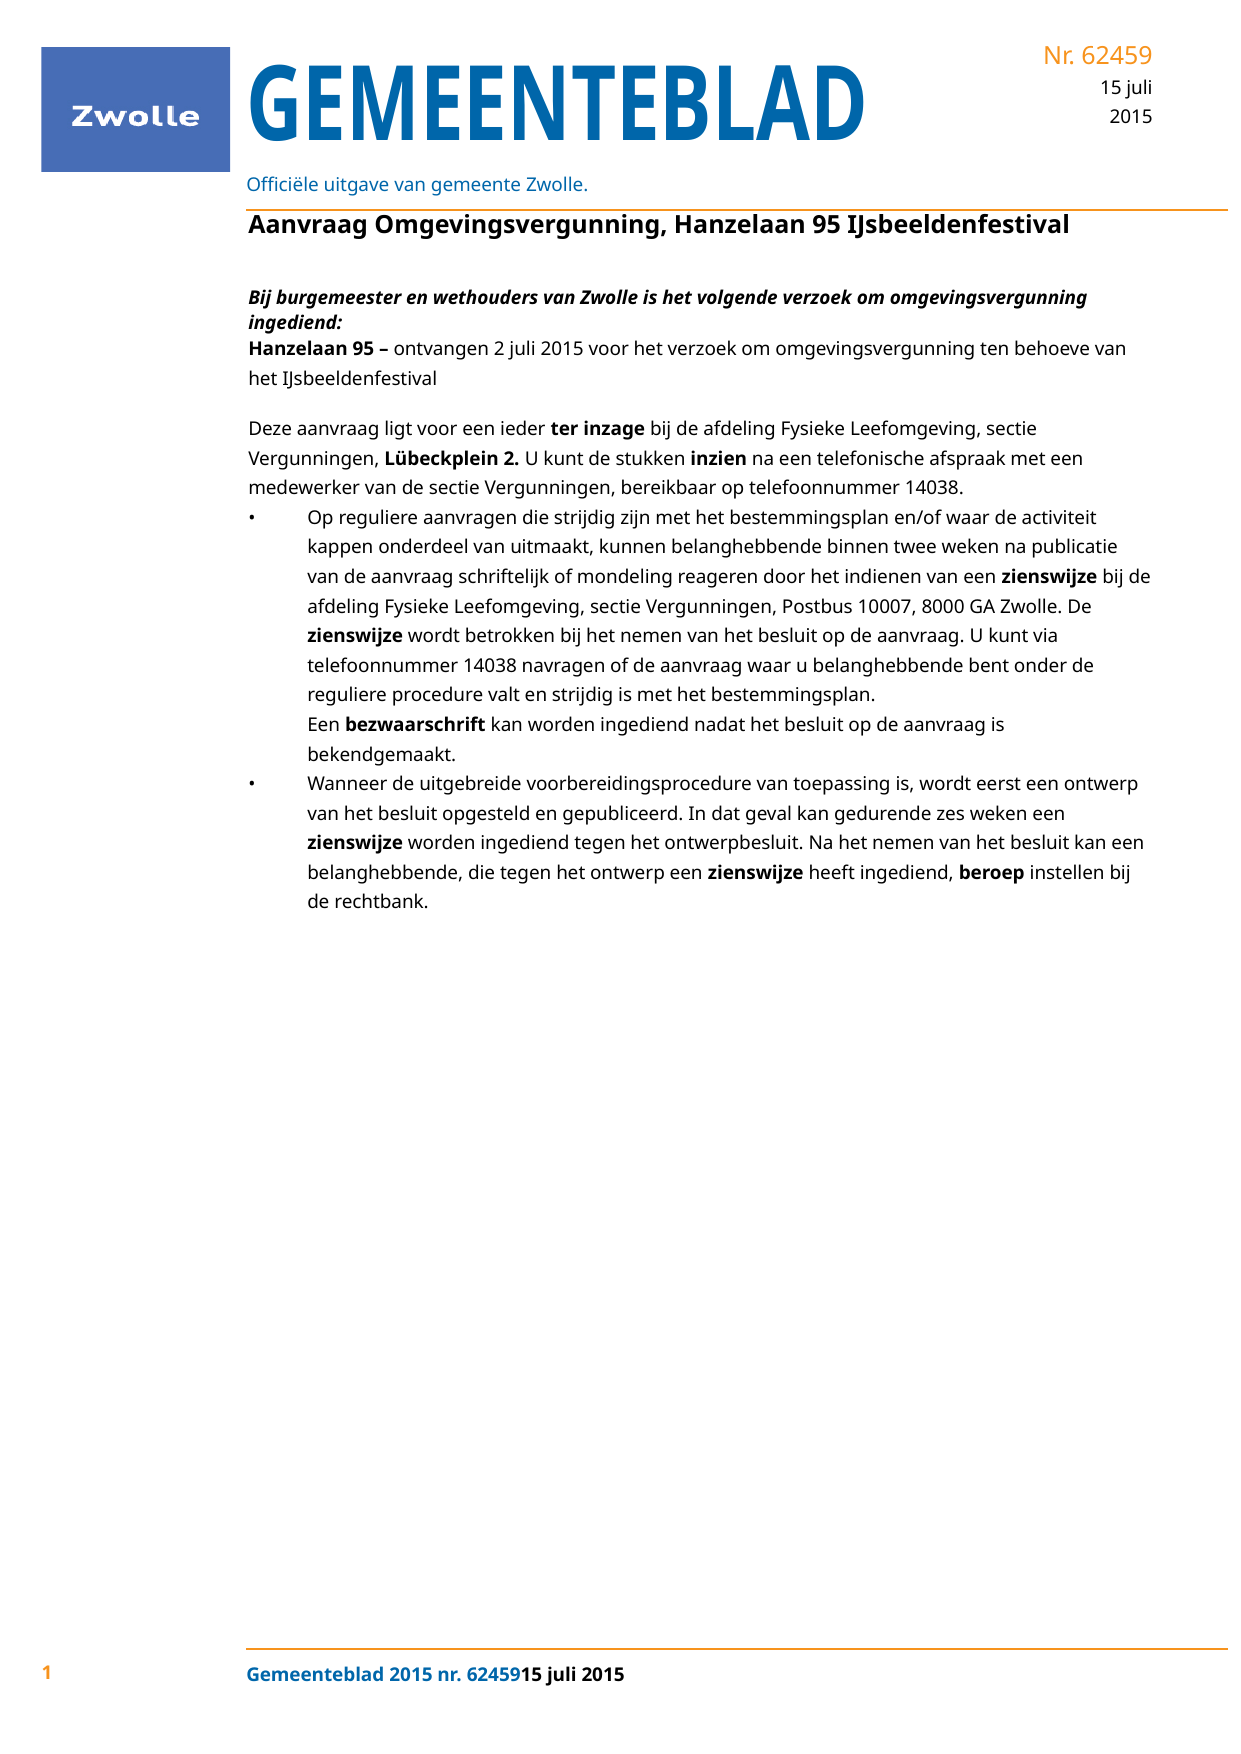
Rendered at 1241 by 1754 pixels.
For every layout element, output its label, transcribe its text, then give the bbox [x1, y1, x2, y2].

text Deze aanvraag ligt voor een ieder ter inzage bij de afdeling Fysieke Leefomgeving, sectie Vergunningen, Lübeckplein 2. U kunt de stukken inzien na een telefonische afspraak met een medewerker van de sectie Vergunningen, bereikbaar op telefoonnummer 14038. [248, 415, 1152, 500]
text Hanzelaan 95 – ontvangen 2 juli 2015 voor het verzoek om omgevingsvergunning ten behoeve van het IJsbeeldenfestival [248, 335, 1152, 391]
list Op reguliere aanvragen die strijdig zijn met het bestemmingsplan en/of waar de activiteit kappen onderdeel van uitmaakt, kunnen belanghebbende binnen twee weken na publicatie van de aanvraag schriftelijk of mondeling reageren door het indienen van een zienswijze bij de afdeling Fysieke Leefomgeving, sectie Vergunningen, Postbus 10007, 8000 GA Zwolle. De zienswijze wordt betrokken bij het nemen van het besluit op de aanvraag. U kunt via telefoonnummer 14038 navragen of de aanvraag waar u belanghebbende bent onder de reguliere procedure valt en strijdig is met het bestemmingsplan. [248, 504, 1152, 707]
picture [41, 47, 231, 172]
list Een bezwaarschrift kan worden ingediend nadat het besluit op de aanvraag is bekendgemaakt. [248, 711, 1152, 766]
text Aanvraag Omgevingsvergunning, Hanzelaan 95 IJsbeeldenfestival [248, 211, 1152, 241]
list Wanneer de uitgebreide voorbereidingsprocedure van toepassing is, wordt eerst een ontwerp van het besluit opgesteld en gepubliceerd. In dat geval kan gedurende zes weken een zienswijze worden ingediend tegen het ontwerpbesluit. Na het nemen van het besluit kan een belanghebbende, die tegen het ontwerp een zienswijze heeft ingediend, beroep instellen bij de rechtbank. [248, 770, 1152, 914]
text Bij burgemeester en wethouders van Zwolle is het volgende verzoek om omgevingsvergunning ingediend: [248, 284, 1152, 335]
